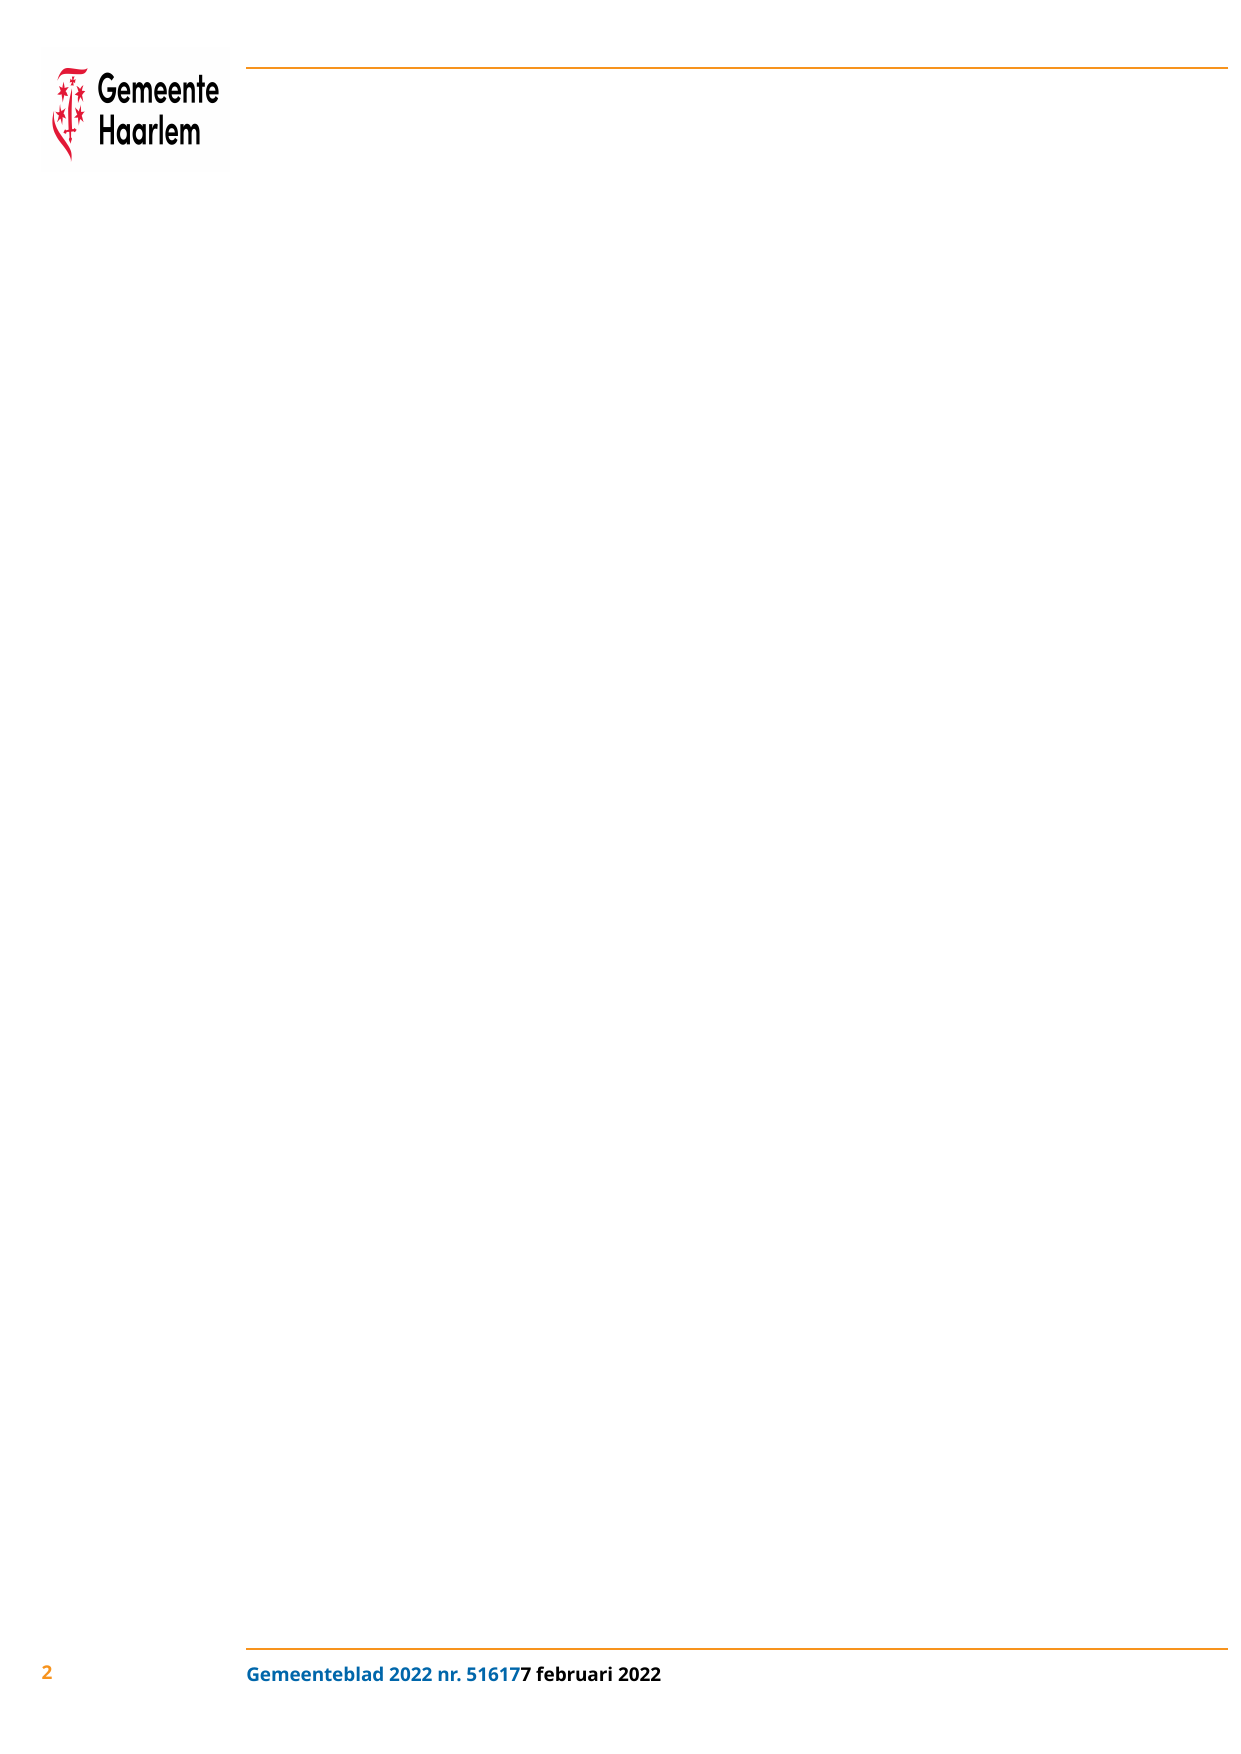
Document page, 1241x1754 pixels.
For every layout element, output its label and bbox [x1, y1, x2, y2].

picture [41, 47, 231, 172]
